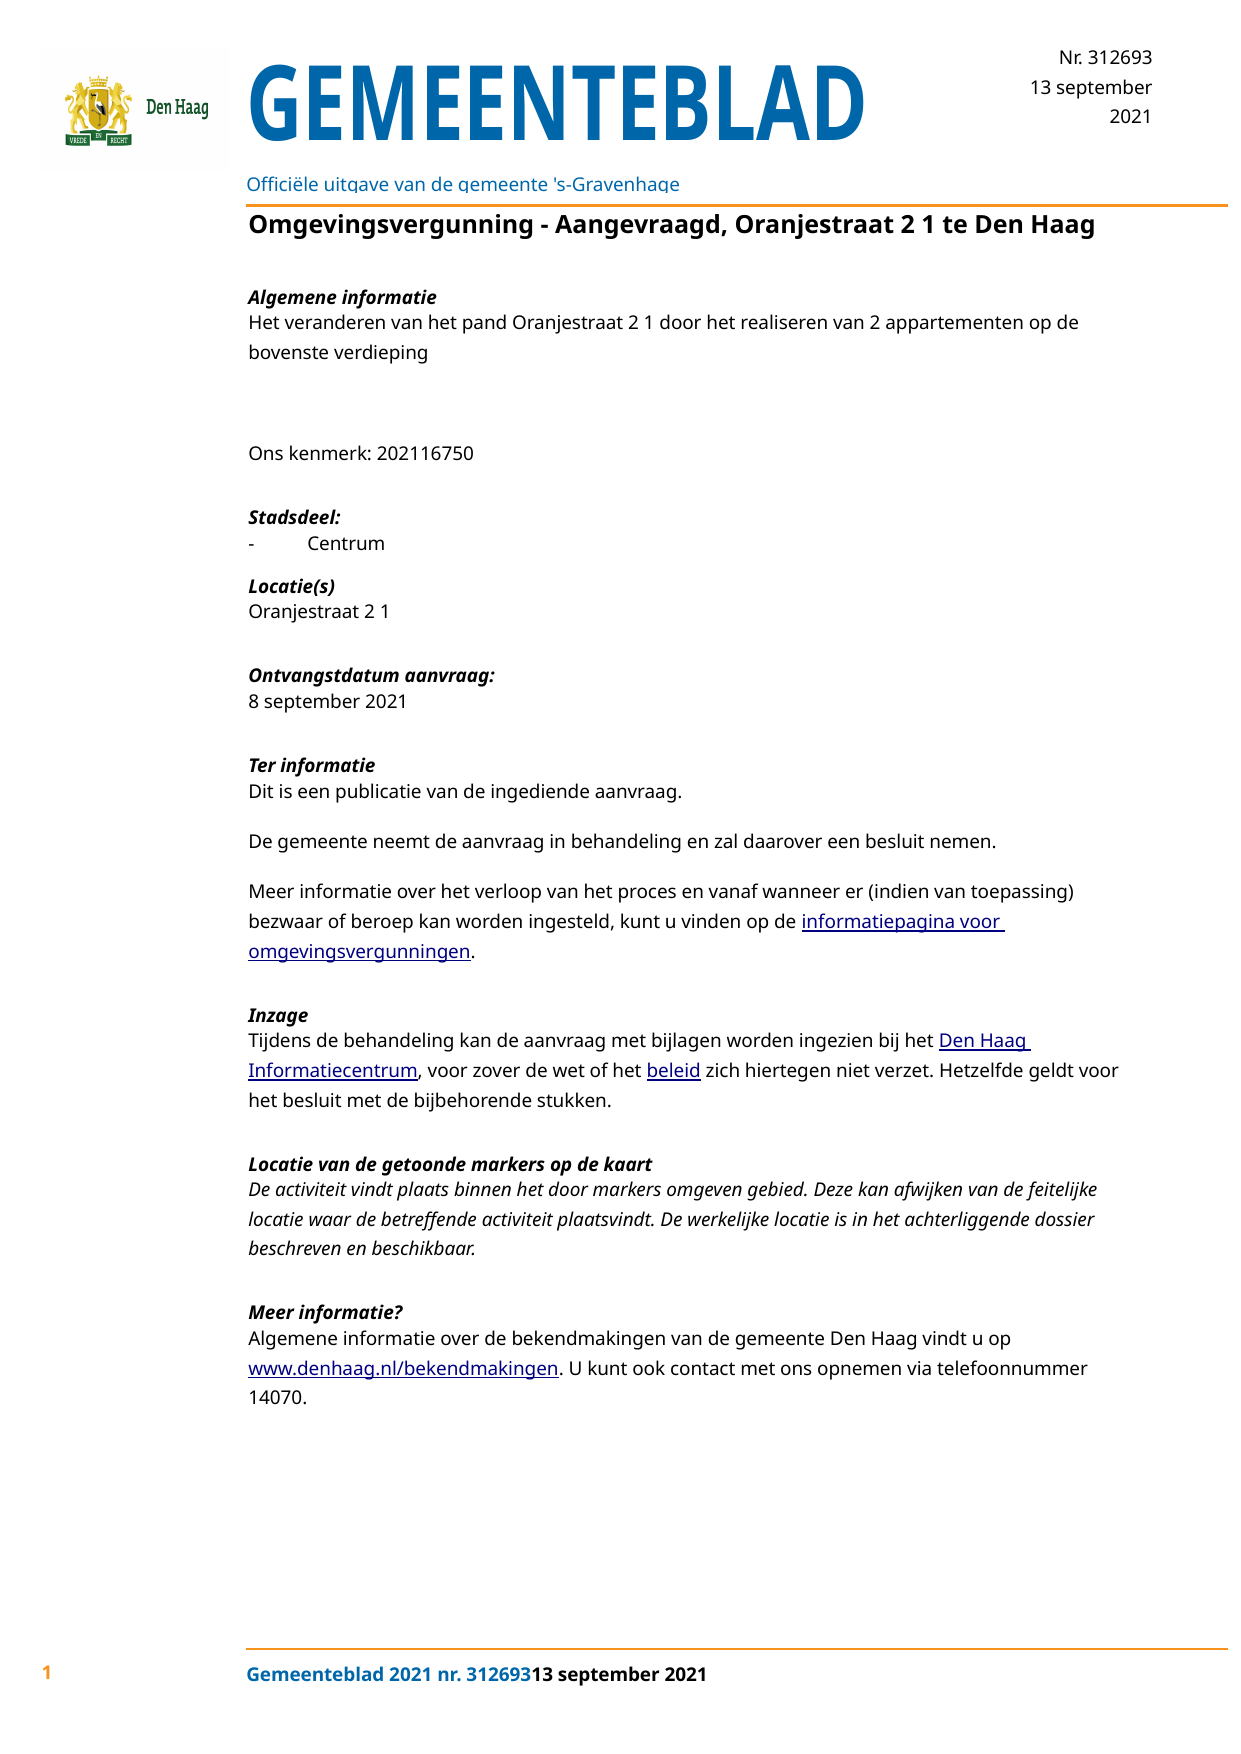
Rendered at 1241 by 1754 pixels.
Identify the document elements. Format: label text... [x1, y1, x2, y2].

text Ter informatie [248, 752, 1152, 778]
text Omgevingsvergunning - Aangevraagd, Oranjestraat 2 1 te Den Haag [248, 207, 1152, 241]
text Locatie(s) [248, 573, 1152, 598]
text Ons kenmerk: 202116750 [248, 440, 1152, 466]
text De gemeente neemt de aanvraag in behandeling en zal daarover een besluit nemen. [248, 828, 1152, 854]
text Meer informatie? [248, 1299, 1152, 1325]
text Stadsdeel: [248, 504, 1152, 530]
text Meer informatie over het verloop van het proces en vanaf wanneer er (indien van toepassing) bezwaar of beroep kan worden ingesteld, kunt u vinden op de informatiepagina voor omgevingsvergunningen. [248, 879, 1152, 964]
picture [41, 47, 231, 172]
text Oranjestraat 2 1 [248, 598, 1152, 624]
list Centrum [248, 530, 1152, 555]
text Het veranderen van het pand Oranjestraat 2 1 door het realiseren van 2 appartementen op de bovenste verdieping [248, 309, 1152, 365]
text 8 september 2021 [248, 688, 1152, 714]
text Locatie van de getoonde markers op de kaart [248, 1151, 1152, 1176]
text Tijdens de behandeling kan de aanvraag met bijlagen worden ingezien bij het Den Haag Informatiecentrum, voor zover de wet of het beleid zich hiertegen niet verzet. Hetzelfde geldt voor het besluit met de bijbehorende stukken. [248, 1028, 1152, 1112]
text Algemene informatie over de bekendmakingen van de gemeente Den Haag vindt u op www.denhaag.nl/bekendmakingen. U kunt ook contact met ons opnemen via telefoonnummer 14070. [248, 1325, 1152, 1410]
text Dit is een publicatie van de ingediende aanvraag. [248, 778, 1152, 804]
text Algemene informatie [248, 284, 1152, 309]
text Ontvangstdatum aanvraag: [248, 662, 1152, 688]
text De activiteit vindt plaats binnen het door markers omgeven gebied. Deze kan afwijken van de feitelijke locatie waar de betreffende activiteit plaatsvindt. De werkelijke locatie is in het achterliggende dossier beschreven en beschikbaar. [248, 1176, 1152, 1261]
text Inzage [248, 1002, 1152, 1028]
